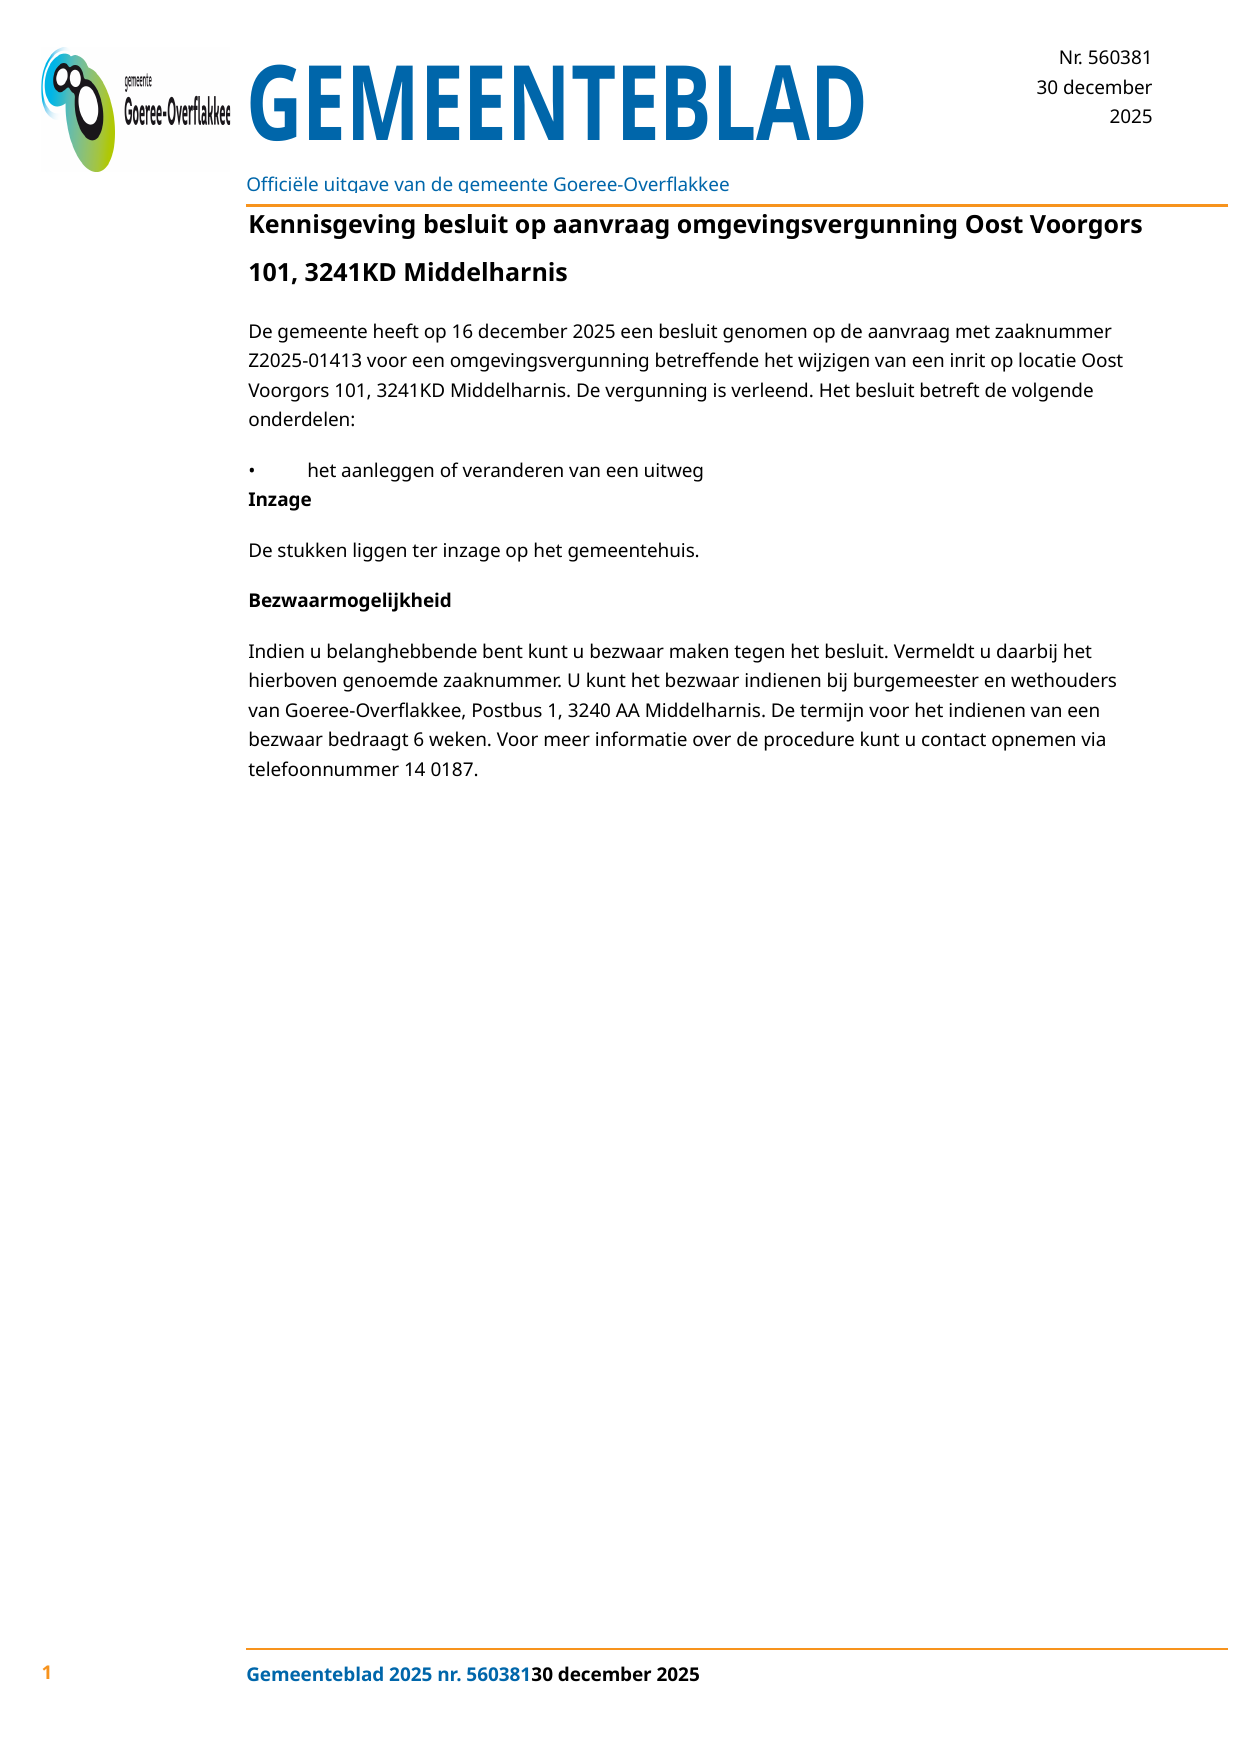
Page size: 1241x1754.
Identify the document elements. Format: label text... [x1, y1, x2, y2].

text Bezwaarmogelijkheid [248, 587, 1152, 613]
text Inzage [248, 487, 1152, 512]
text Kennisgeving besluit op aanvraag omgevingsvergunning Oost Voorgors 101, 3241KD Middelharnis [248, 207, 1152, 288]
text De gemeente heeft op 16 december 2025 een besluit genomen op de aanvraag met zaaknummer Z2025-01413 voor een omgevingsvergunning betreffende het wijzigen van een inrit op locatie Oost Voorgors 101, 3241KD Middelharnis. De vergunning is verleend. Het besluit betreft de volgende onderdelen: [248, 318, 1152, 432]
picture [41, 47, 231, 172]
text De stukken liggen ter inzage op het gemeentehuis. [248, 537, 1152, 563]
text Indien u belanghebbende bent kunt u bezwaar maken tegen het besluit. Vermeldt u daarbij het hierboven genoemde zaaknummer. U kunt het bezwaar indienen bij burgemeester en wethouders van Goeree-Overflakkee, Postbus 1, 3240 AA Middelharnis. De termijn voor het indienen van een bezwaar bedraagt 6 weken. Voor meer informatie over de procedure kunt u contact opnemen via telefoonnummer 14 0187. [248, 638, 1152, 782]
list het aanleggen of veranderen van een uitweg [248, 457, 1152, 483]
